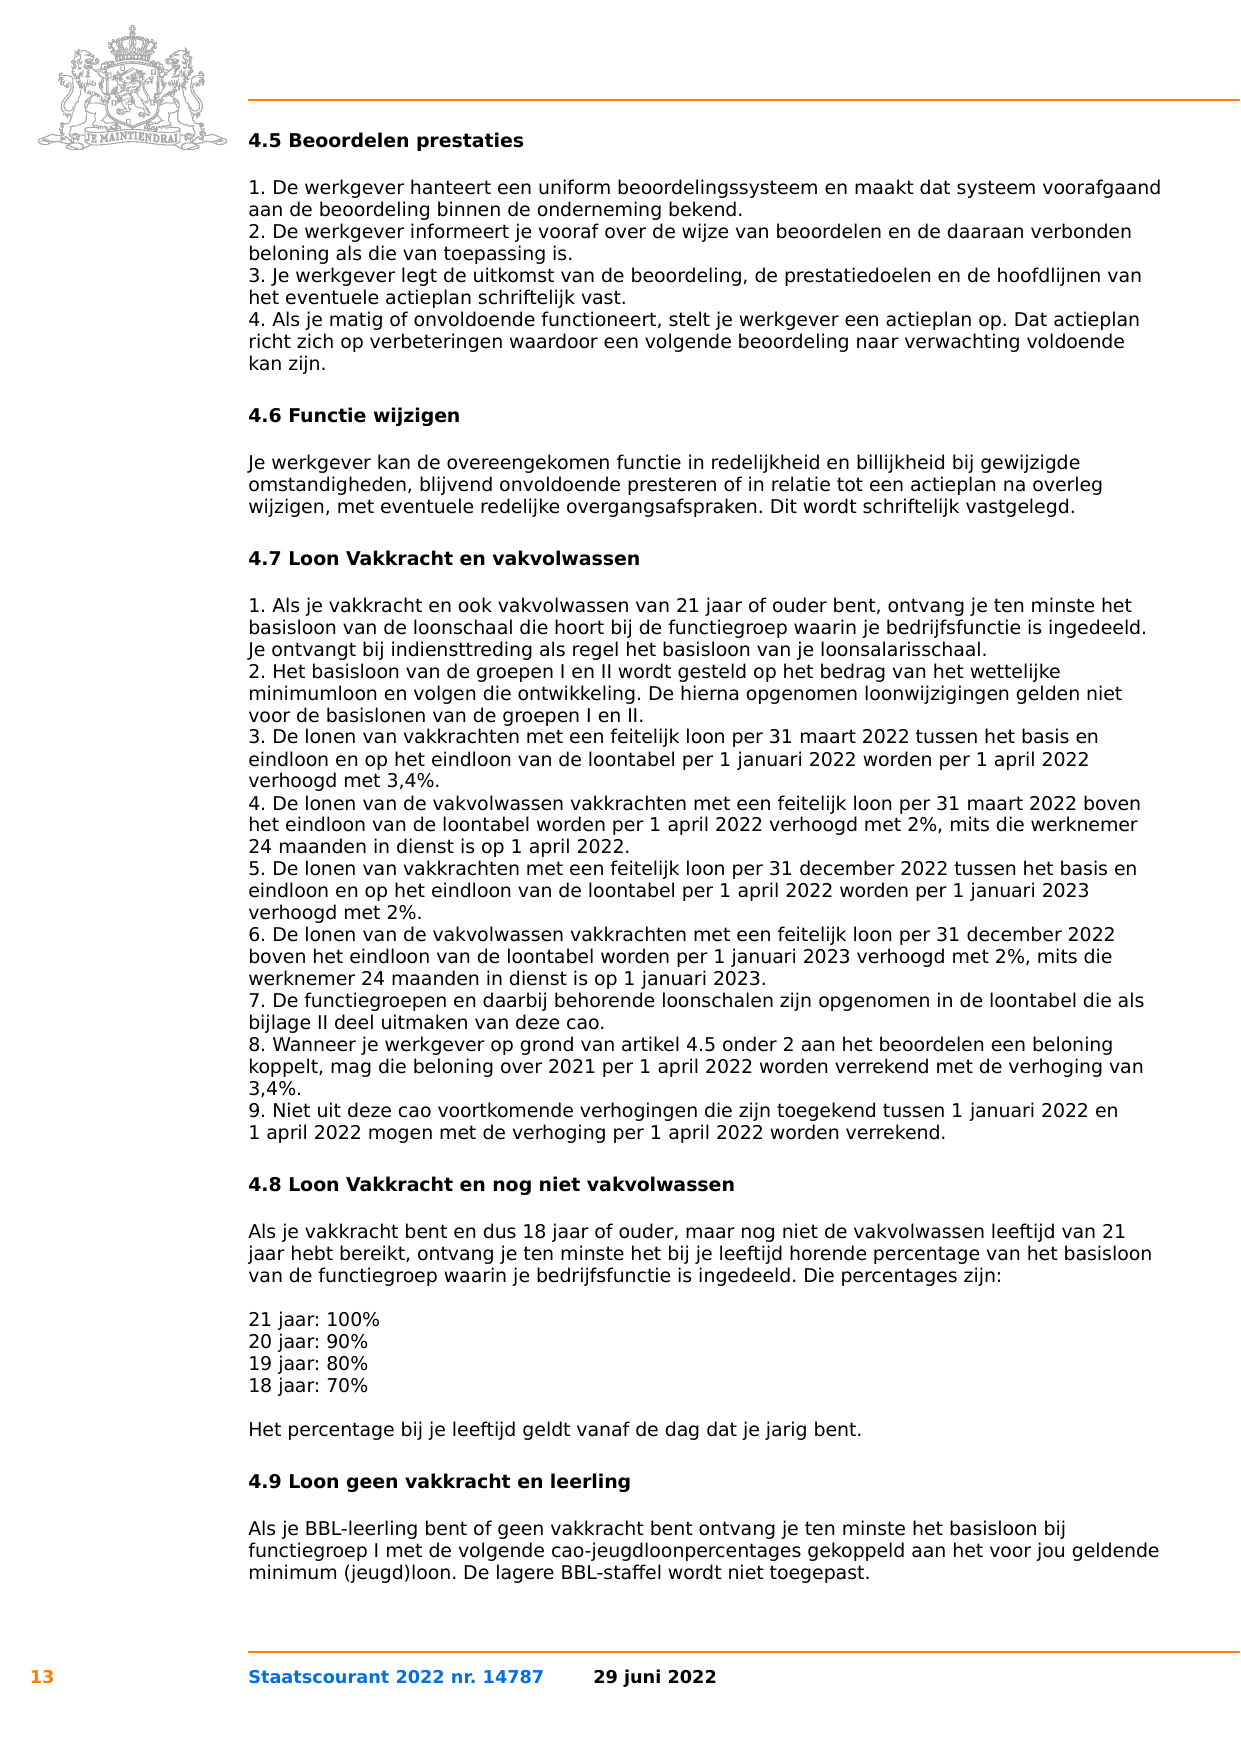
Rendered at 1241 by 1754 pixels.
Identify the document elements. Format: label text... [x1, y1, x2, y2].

text Je werkgever kan de overeengekomen functie in redelijkheid en billijkheid bij gewijzigde omstandigheden, blijvend onvoldoende presteren of in relatie tot een actieplan na overleg wijzigen, met eventuele redelijke overgangsafspraken. Dit wordt schriftelijk vastgelegd. [248, 452, 1163, 518]
text 18 jaar: 70% [248, 1375, 1163, 1397]
text 1. De werkgever hanteert een uniform beoordelingssysteem en maakt dat systeem voorafgaand aan de beoordeling binnen de onderneming bekend. [248, 177, 1163, 221]
text 7. De functiegroepen en daarbij behorende loonschalen zijn opgenomen in de loontabel die als bijlage II deel uitmaken van deze cao. [248, 990, 1163, 1034]
text 1. Als je vakkracht en ook vakvolwassen van 21 jaar of ouder bent, ontvang je ten minste het basisloon van de loonschaal die hoort bij de functiegroep waarin je bedrijfsfunctie is ingedeeld. Je ontvangt bij indiensttreding als regel het basisloon van je loonsalarisschaal. [248, 594, 1163, 661]
text 4. Als je matig of onvoldoende functioneert, stelt je werkgever een actieplan op. Dat actieplan richt zich op verbeteringen waardoor een volgende beoordeling naar verwachting voldoende kan zijn. [248, 309, 1163, 375]
subtitle 4.7 Loon Vakkracht en vakvolwassen [248, 548, 1163, 569]
text 19 jaar: 80% [248, 1353, 1163, 1375]
subtitle 4.6 Functie wijzigen [248, 405, 1163, 427]
text 8. Wanneer je werkgever op grond van artikel 4.5 onder 2 aan het beoordelen een beloning koppelt, mag die beloning over 2021 per 1 april 2022 worden verrekend met de verhoging van 3,4%. [248, 1034, 1163, 1100]
subtitle 4.9 Loon geen vakkracht en leerling [248, 1471, 1163, 1493]
text 2. De werkgever informeert je vooraf over de wijze van beoordelen en de daaraan verbonden beloning als die van toepassing is. [248, 221, 1163, 265]
text 9. Niet uit deze cao voortkomende verhogingen die zijn toegekend tussen 1 januari 2022 en 1 april 2022 mogen met de verhoging per 1 april 2022 worden verrekend. [248, 1100, 1163, 1144]
text 4. De lonen van de vakvolwassen vakkrachten met een feitelijk loon per 31 maart 2022 boven het eindloon van de loontabel worden per 1 april 2022 verhoogd met 2%, mits die werknemer 24 maanden in dienst is op 1 april 2022. [248, 792, 1163, 858]
text 21 jaar: 100% [248, 1309, 1163, 1331]
text 3. Je werkgever legt de uitkomst van de beoordeling, de prestatiedoelen en de hoofdlijnen van het eventuele actieplan schriftelijk vast. [248, 265, 1163, 309]
text Het percentage bij je leeftijd geldt vanaf de dag dat je jarig bent. [248, 1419, 1163, 1441]
text 2. Het basisloon van de groepen I en II wordt gesteld op het bedrag van het wettelijke minimumloon en volgen die ontwikkeling. De hierna opgenomen loonwijzigingen gelden niet voor de basislonen van de groepen I en II. [248, 661, 1163, 726]
text Als je vakkracht bent en dus 18 jaar of ouder, maar nog niet de vakvolwassen leeftijd van 21 jaar hebt bereikt, ontvang je ten minste het bij je leeftijd horende percentage van het basisloon van de functiegroep waarin je bedrijfsfunctie is ingedeeld. Die percentages zijn: [248, 1221, 1163, 1287]
text 20 jaar: 90% [248, 1331, 1163, 1353]
subtitle 4.5 Beoordelen prestaties [248, 130, 1163, 152]
subtitle 4.8 Loon Vakkracht en nog niet vakvolwassen [248, 1174, 1163, 1196]
picture [38, 25, 227, 150]
text 3. De lonen van vakkrachten met een feitelijk loon per 31 maart 2022 tussen het basis en eindloon en op het eindloon van de loontabel per 1 januari 2022 worden per 1 april 2022 verhoogd met 3,4%. [248, 726, 1163, 792]
text 6. De lonen van de vakvolwassen vakkrachten met een feitelijk loon per 31 december 2022 boven het eindloon van de loontabel worden per 1 januari 2023 verhoogd met 2%, mits die werknemer 24 maanden in dienst is op 1 januari 2023. [248, 924, 1163, 990]
text 5. De lonen van vakkrachten met een feitelijk loon per 31 december 2022 tussen het basis en eindloon en op het eindloon van de loontabel per 1 april 2022 worden per 1 januari 2023 verhoogd met 2%. [248, 858, 1163, 924]
text Als je BBL-leerling bent of geen vakkracht bent ontvang je ten minste het basisloon bij functiegroep I met de volgende cao-jeugdloonpercentages gekoppeld aan het voor jou geldende minimum (jeugd)loon. De lagere BBL-staffel wordt niet toegepast. [248, 1518, 1163, 1583]
